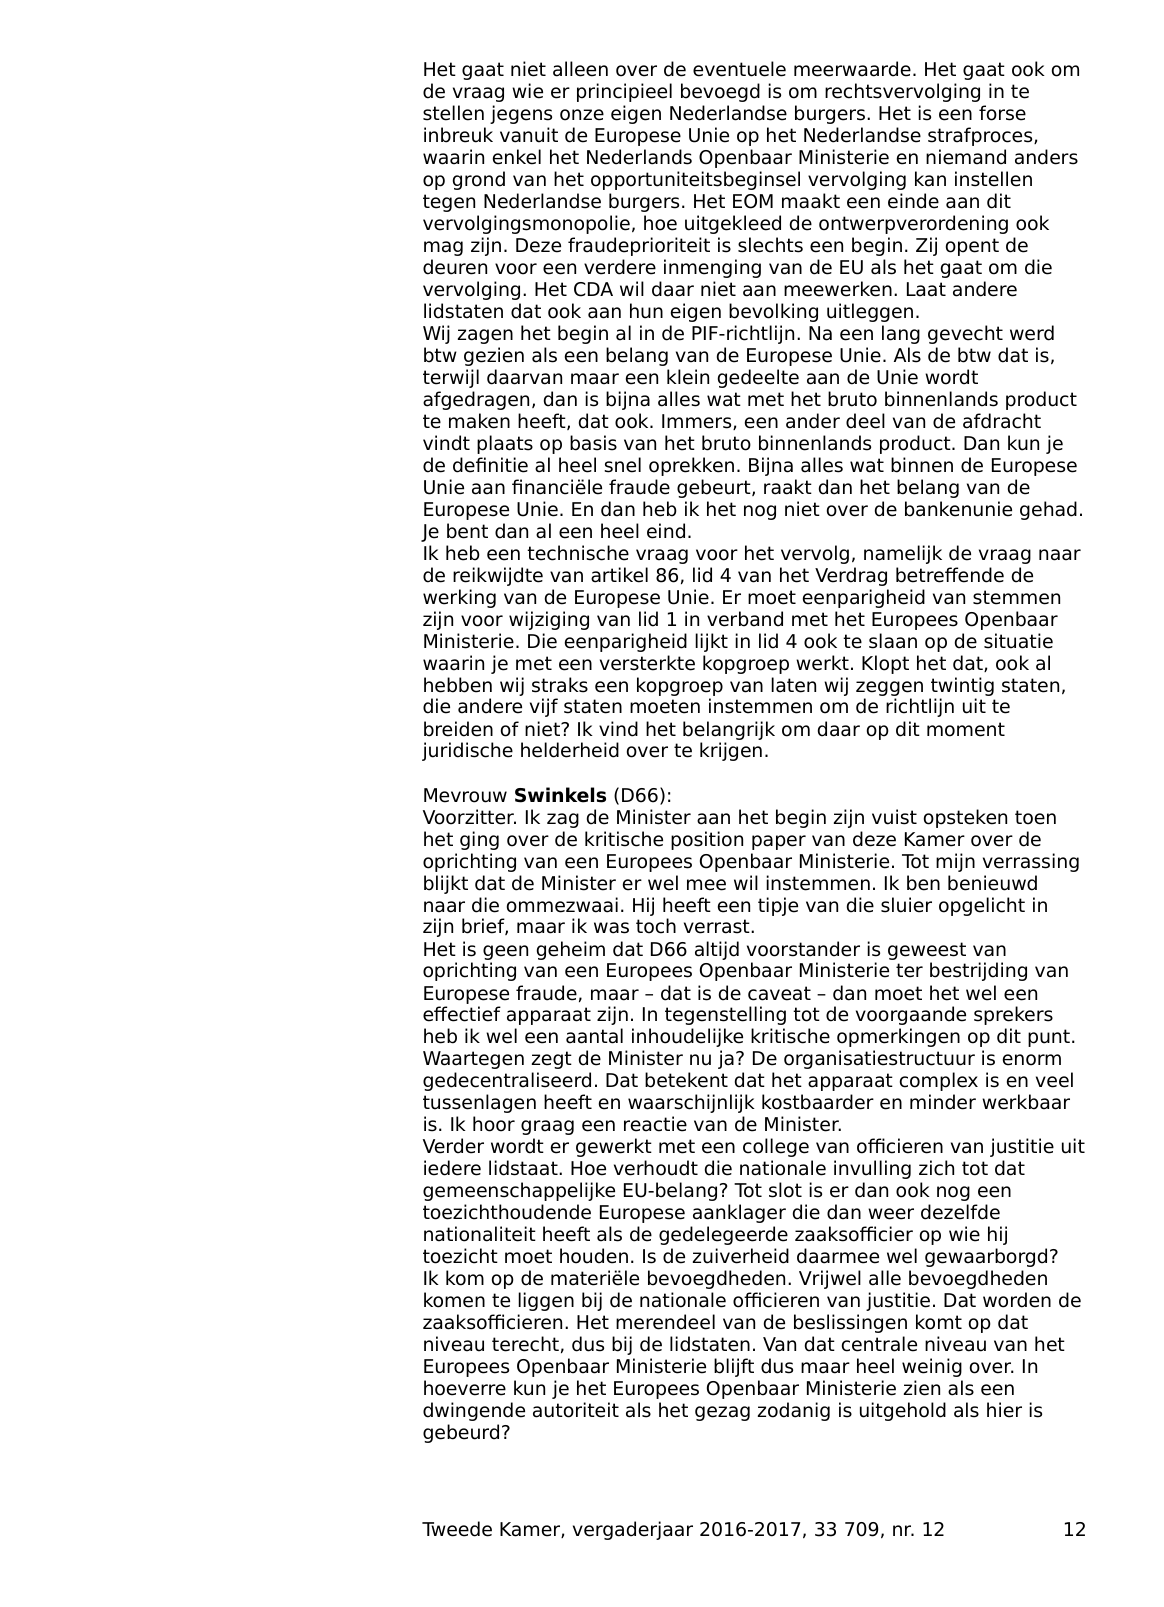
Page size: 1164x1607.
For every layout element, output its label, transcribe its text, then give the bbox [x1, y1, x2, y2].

text Ik kom op de materiële bevoegdheden. Vrijwel alle bevoegdheden komen te liggen bij de nationale officieren van justitie. Dat worden de zaaksofficieren. Het merendeel van de beslissingen komt op dat niveau terecht, dus bij de lidstaten. Van dat centrale niveau van het Europees Openbaar Ministerie blijft dus maar heel weinig over. In hoeverre kun je het Europees Openbaar Ministerie zien als een dwingende autoriteit als het gezag zodanig is uitgehold als hier is gebeurd? [422, 1268, 1087, 1444]
text Voorzitter. Ik zag de Minister aan het begin zijn vuist opsteken toen het ging over de kritische position paper van deze Kamer over de oprichting van een Europees Openbaar Ministerie. Tot mijn verrassing blijkt dat de Minister er wel mee wil instemmen. Ik ben benieuwd naar die ommezwaai. Hij heeft een tipje van die sluier opgelicht in zijn brief, maar ik was toch verrast. [422, 807, 1087, 938]
text Ik heb een technische vraag voor het vervolg, namelijk de vraag naar de reikwijdte van artikel 86, lid 4 van het Verdrag betreffende de werking van de Europese Unie. Er moet eenparigheid van stemmen zijn voor wijziging van lid 1 in verband met het Europees Openbaar Ministerie. Die eenparigheid lijkt in lid 4 ook te slaan op de situatie waarin je met een versterkte kopgroep werkt. Klopt het dat, ook al hebben wij straks een kopgroep van laten wij zeggen twintig staten, die andere vijf staten moeten instemmen om de richtlijn uit te breiden of niet? Ik vind het belangrijk om daar op dit moment juridische helderheid over te krijgen. [422, 543, 1087, 762]
text Wij zagen het begin al in de PIF-richtlijn. Na een lang gevecht werd btw gezien als een belang van de Europese Unie. Als de btw dat is, terwijl daarvan maar een klein gedeelte aan de Unie wordt afgedragen, dan is bijna alles wat met het bruto binnenlands product te maken heeft, dat ook. Immers, een ander deel van de afdracht vindt plaats op basis van het bruto binnenlands product. Dan kun je de definitie al heel snel oprekken. Bijna alles wat binnen de Europese Unie aan financiële fraude gebeurt, raakt dan het belang van de Europese Unie. En dan heb ik het nog niet over de bankenunie gehad. Je bent dan al een heel eind. [422, 323, 1087, 543]
text Het gaat niet alleen over de eventuele meerwaarde. Het gaat ook om de vraag wie er principieel bevoegd is om rechtsvervolging in te stellen jegens onze eigen Nederlandse burgers. Het is een forse inbreuk vanuit de Europese Unie op het Nederlandse strafproces, waarin enkel het Nederlands Openbaar Ministerie en niemand anders op grond van het opportuniteitsbeginsel vervolging kan instellen tegen Nederlandse burgers. Het EOM maakt een einde aan dit vervolgingsmonopolie, hoe uitgekleed de ontwerpverordening ook mag zijn. Deze fraudeprioriteit is slechts een begin. Zij opent de deuren voor een verdere inmenging van de EU als het gaat om die vervolging. Het CDA wil daar niet aan meewerken. Laat andere lidstaten dat ook aan hun eigen bevolking uitleggen. [422, 59, 1087, 323]
text Verder wordt er gewerkt met een college van officieren van justitie uit iedere lidstaat. Hoe verhoudt die nationale invulling zich tot dat gemeenschappelijke EU-belang? Tot slot is er dan ook nog een toezichthoudende Europese aanklager die dan weer dezelfde nationaliteit heeft als de gedelegeerde zaaksofficier op wie hij toezicht moet houden. Is de zuiverheid daarmee wel gewaarborgd? [422, 1136, 1087, 1268]
text Mevrouw Swinkels (D66): [422, 784, 1087, 807]
text Het is geen geheim dat D66 altijd voorstander is geweest van oprichting van een Europees Openbaar Ministerie ter bestrijding van Europese fraude, maar – dat is de caveat – dan moet het wel een effectief apparaat zijn. In tegenstelling tot de voorgaande sprekers heb ik wel een aantal inhoudelijke kritische opmerkingen op dit punt. Waartegen zegt de Minister nu ja? De organisatiestructuur is enorm gedecentraliseerd. Dat betekent dat het apparaat complex is en veel tussenlagen heeft en waarschijnlijk kostbaarder en minder werkbaar is. Ik hoor graag een reactie van de Minister. [422, 938, 1087, 1136]
